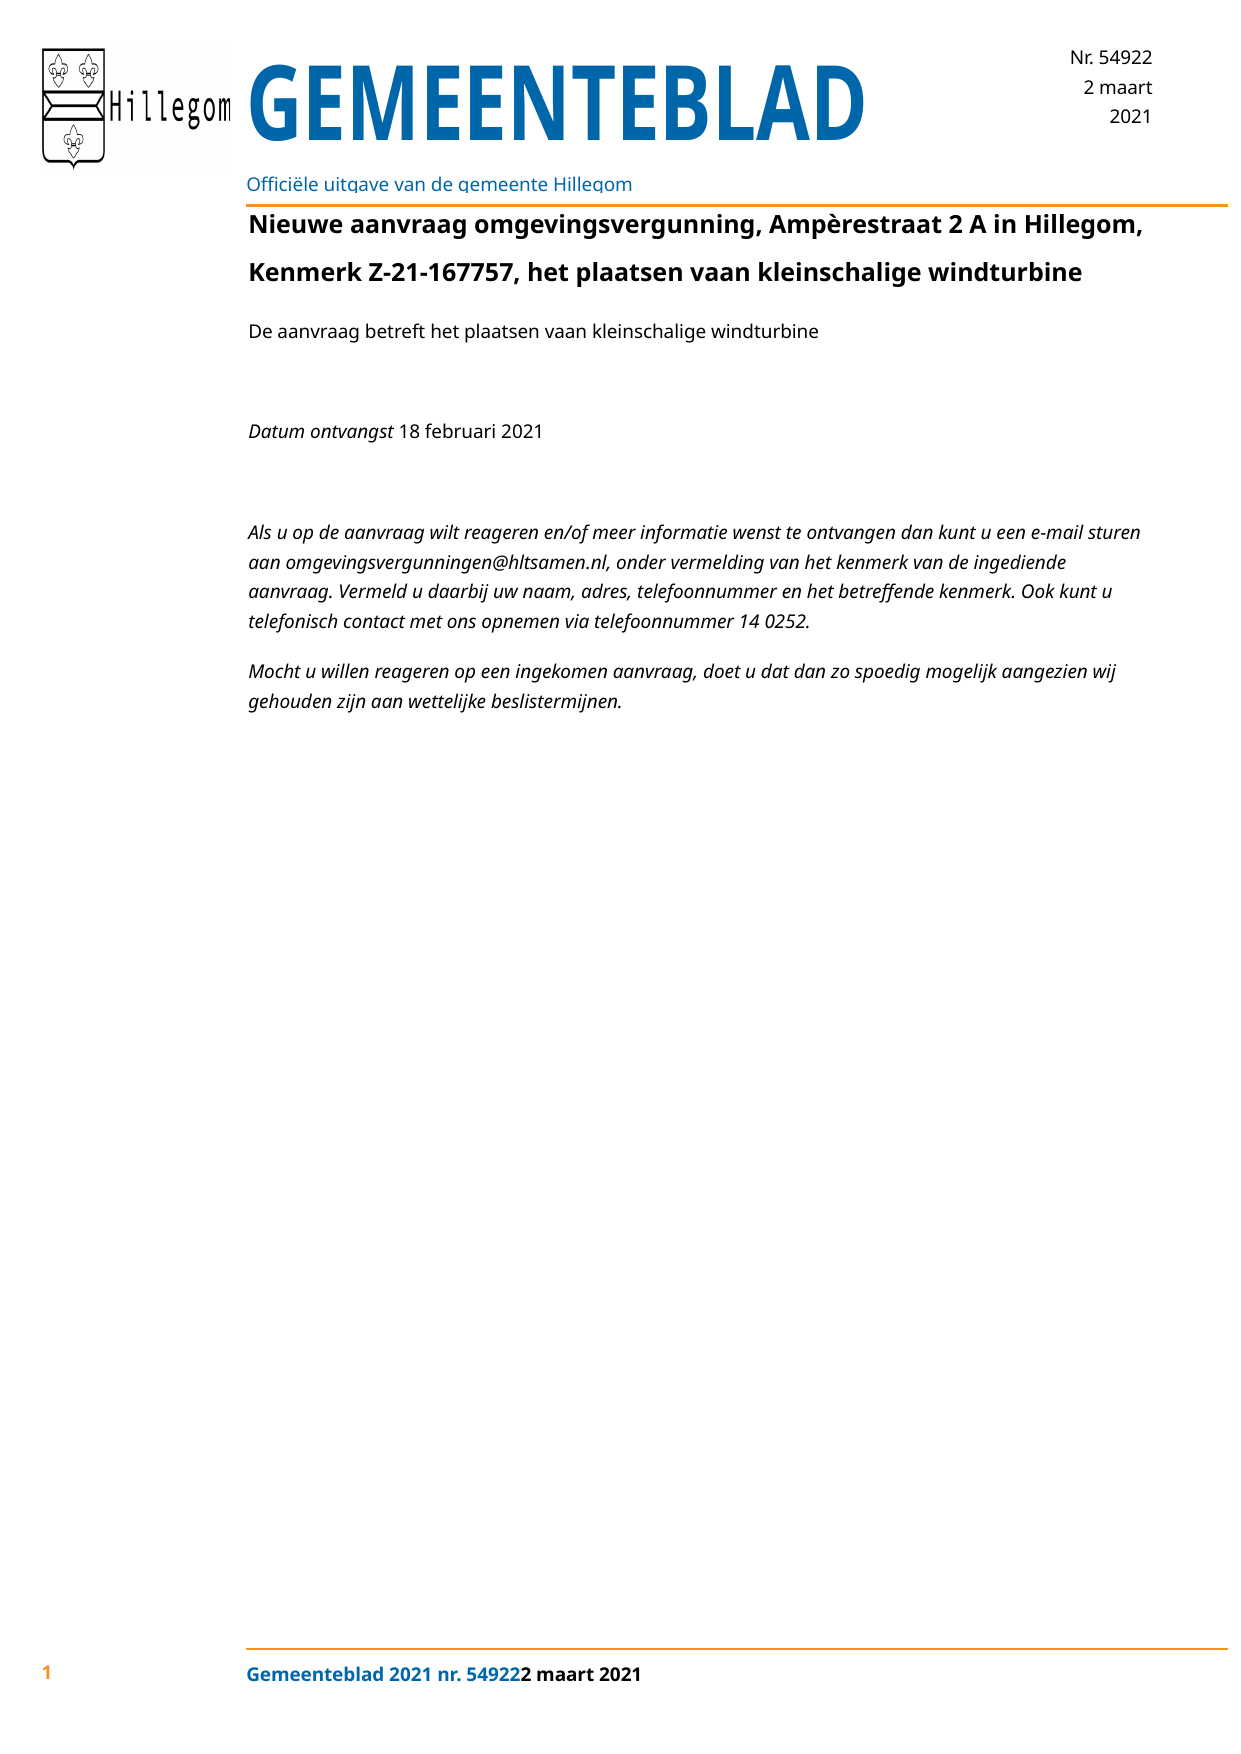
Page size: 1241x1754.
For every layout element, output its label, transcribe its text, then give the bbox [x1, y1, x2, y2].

text Mocht u willen reageren op een ingekomen aanvraag, doet u dat dan zo spoedig mogelijk aangezien wij gehouden zijn aan wettelijke beslistermijnen. [248, 659, 1152, 714]
text Als u op de aanvraag wilt reageren en/of meer informatie wenst te ontvangen dan kunt u een e-mail sturen aan omgevingsvergunningen@hltsamen.nl, onder vermelding van het kenmerk van de ingediende aanvraag. Vermeld u daarbij uw naam, adres, telefoonnummer en het betreffende kenmerk. Ook kunt u telefonisch contact met ons opnemen via telefoonnummer 14 0252. [248, 519, 1152, 634]
picture [41, 47, 231, 172]
text Nieuwe aanvraag omgevingsvergunning, Ampèrestraat 2 A in Hillegom, Kenmerk Z-21-167757, het plaatsen vaan kleinschalige windturbine [248, 207, 1152, 288]
text Datum ontvangst 18 februari 2021 [248, 419, 1152, 444]
text De aanvraag betreft het plaatsen vaan kleinschalige windturbine [248, 318, 1152, 344]
